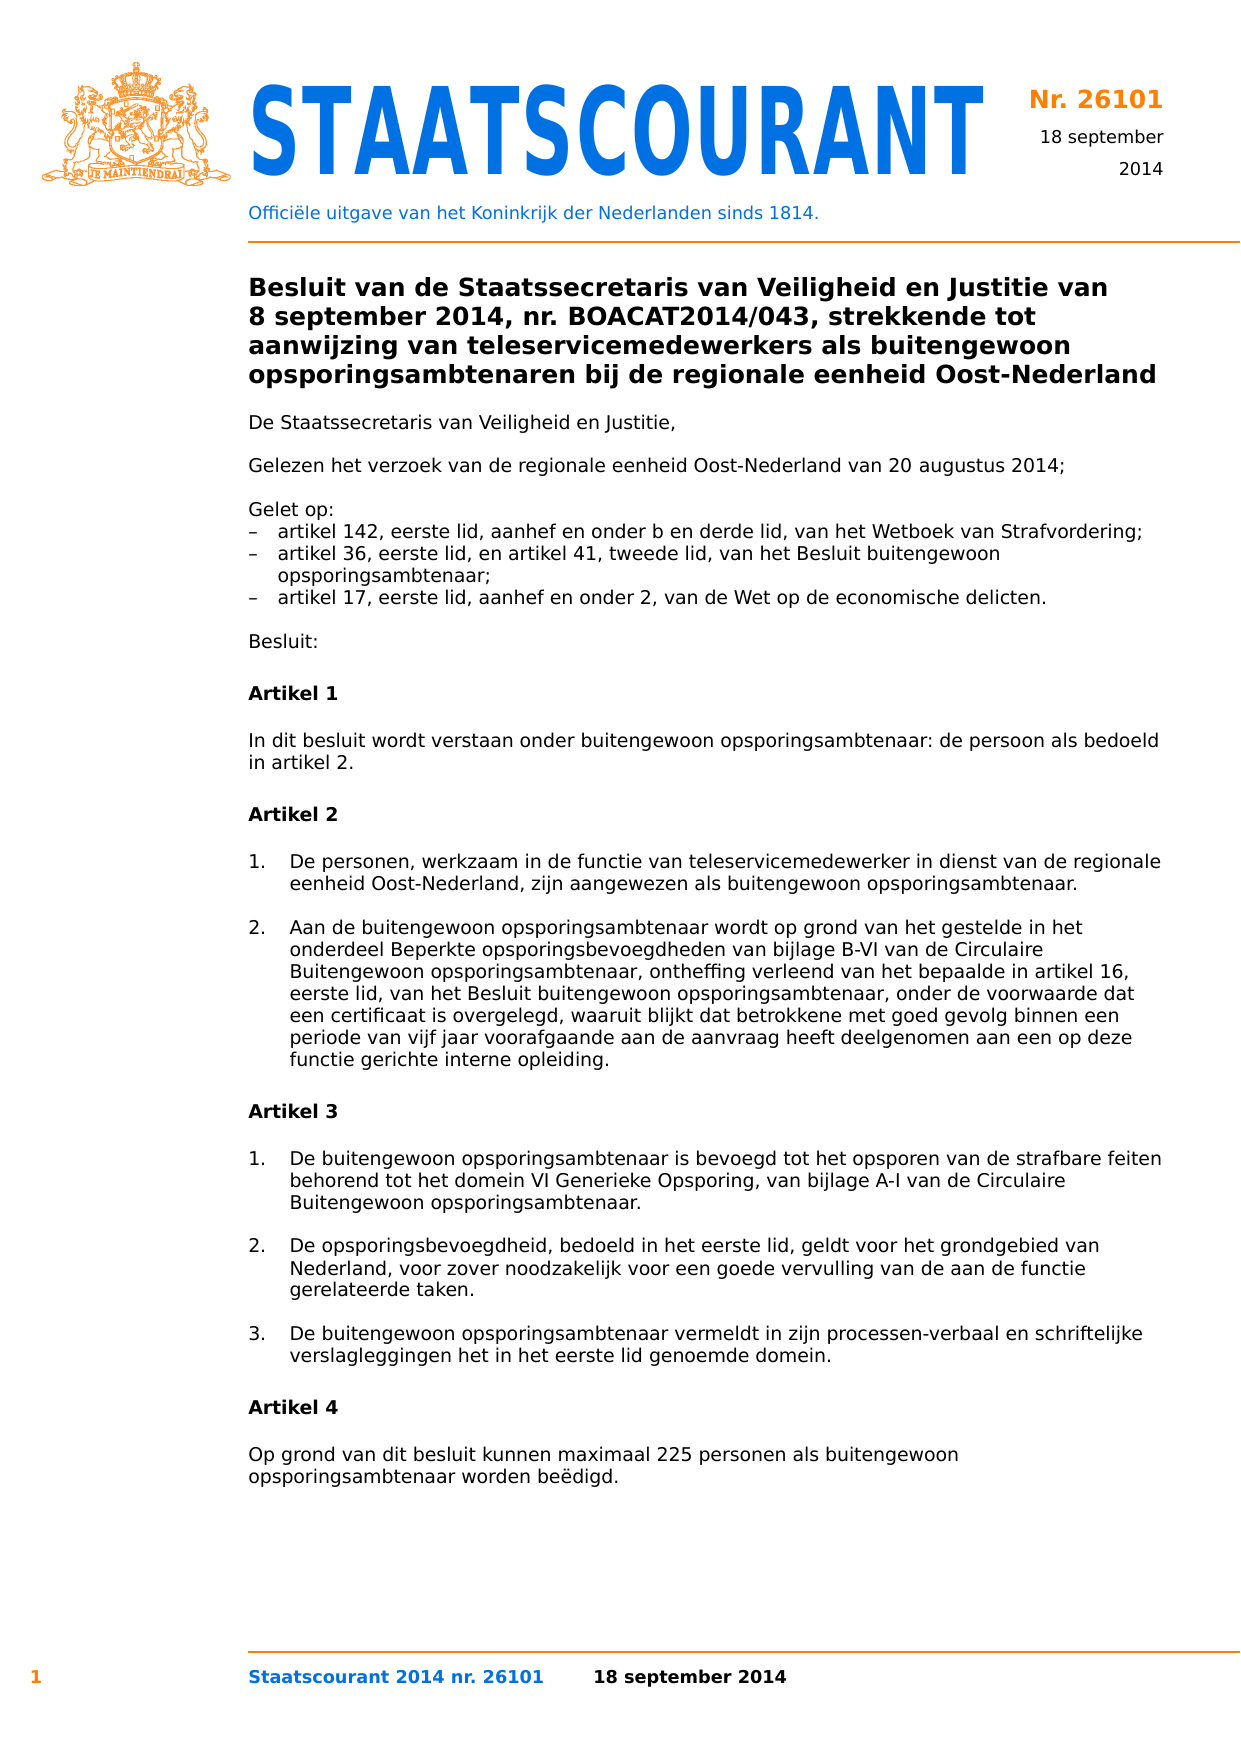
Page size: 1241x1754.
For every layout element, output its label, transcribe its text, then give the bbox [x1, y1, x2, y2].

text 1. De personen, werkzaam in de functie van teleservicemedewerker in dienst van de regionale eenheid Oost-Nederland, zijn aangewezen als buitengewoon opsporingsambtenaar. [248, 851, 1163, 895]
text – artikel 36, eerste lid, en artikel 41, tweede lid, van het Besluit buitengewoon opsporingsambtenaar; [248, 543, 1163, 587]
table_header [25, 62, 248, 241]
table_header Nr. 26101 [998, 62, 1240, 121]
text 2. Aan de buitengewoon opsporingsambtenaar wordt op grond van het gestelde in het onderdeel Beperkte opsporingsbevoegdheden van bijlage B-VI van de Circulaire Buitengewoon opsporingsambtenaar, ontheffing verleend van het bepaalde in artikel 16, eerste lid, van het Besluit buitengewoon opsporingsambtenaar, onder de voorwaarde dat een certificaat is overgelegd, waaruit blijkt dat betrokkene met goed gevolg binnen een periode van vijf jaar voorafgaande aan de aanvraag heeft deelgenomen aan een op deze functie gerichte interne opleiding. [248, 917, 1163, 1071]
text 1. De buitengewoon opsporingsambtenaar is bevoegd tot het opsporen van de strafbare feiten behorend tot het domein VI Generieke Opsporing, van bijlage A-I van de Circulaire Buitengewoon opsporingsambtenaar. [248, 1148, 1163, 1213]
text Gelet op: [248, 499, 1163, 521]
text 3. De buitengewoon opsporingsambtenaar vermeldt in zijn processen-verbaal en schriftelijke verslagleggingen het in het eerste lid genoemde domein. [248, 1323, 1163, 1367]
text Besluit: [248, 631, 1163, 653]
subtitle Besluit van de Staatssecretaris van Veiligheid en Justitie van 8 september 2014, nr. BOACAT2014/043, strekkende tot aanwijzing van teleservicemedewerkers als buitengewoon opsporingsambtenaren bij de regionale eenheid Oost-Nederland [248, 273, 1163, 390]
subtitle Artikel 1 [248, 683, 1163, 705]
text Gelezen het verzoek van de regionale eenheid Oost-Nederland van 20 augustus 2014; [248, 455, 1163, 477]
text In dit besluit wordt verstaan onder buitengewoon opsporingsambtenaar: de persoon als bedoeld in artikel 2. [248, 730, 1163, 774]
text Op grond van dit besluit kunnen maximaal 225 personen als buitengewoon opsporingsambtenaar worden beëdigd. [248, 1444, 1163, 1488]
text – artikel 17, eerste lid, aanhef en onder 2, van de Wet op de economische delicten. [248, 587, 1163, 609]
subtitle Artikel 2 [248, 804, 1163, 826]
text De Staatssecretaris van Veiligheid en Justitie, [248, 412, 1163, 433]
text – artikel 142, eerste lid, aanhef en onder b en derde lid, van het Wetboek van Strafvordering; [248, 521, 1163, 543]
text 2. De opsporingsbevoegdheid, bedoeld in het eerste lid, geldt voor het grondgebied van Nederland, voor zover noodzakelijk voor een goede vervulling van de aan de functie gerelateerde taken. [248, 1235, 1163, 1301]
table_cell 2014 [998, 153, 1240, 203]
subtitle Artikel 4 [248, 1397, 1163, 1419]
table_cell 18 september [998, 121, 1240, 153]
table_header STAATSCOURANT [248, 62, 998, 203]
subtitle Artikel 3 [248, 1101, 1163, 1123]
picture [41, 62, 231, 186]
table_cell Officiële uitgave van het Koninkrijk der Nederlanden sinds 1814. [248, 203, 1240, 241]
